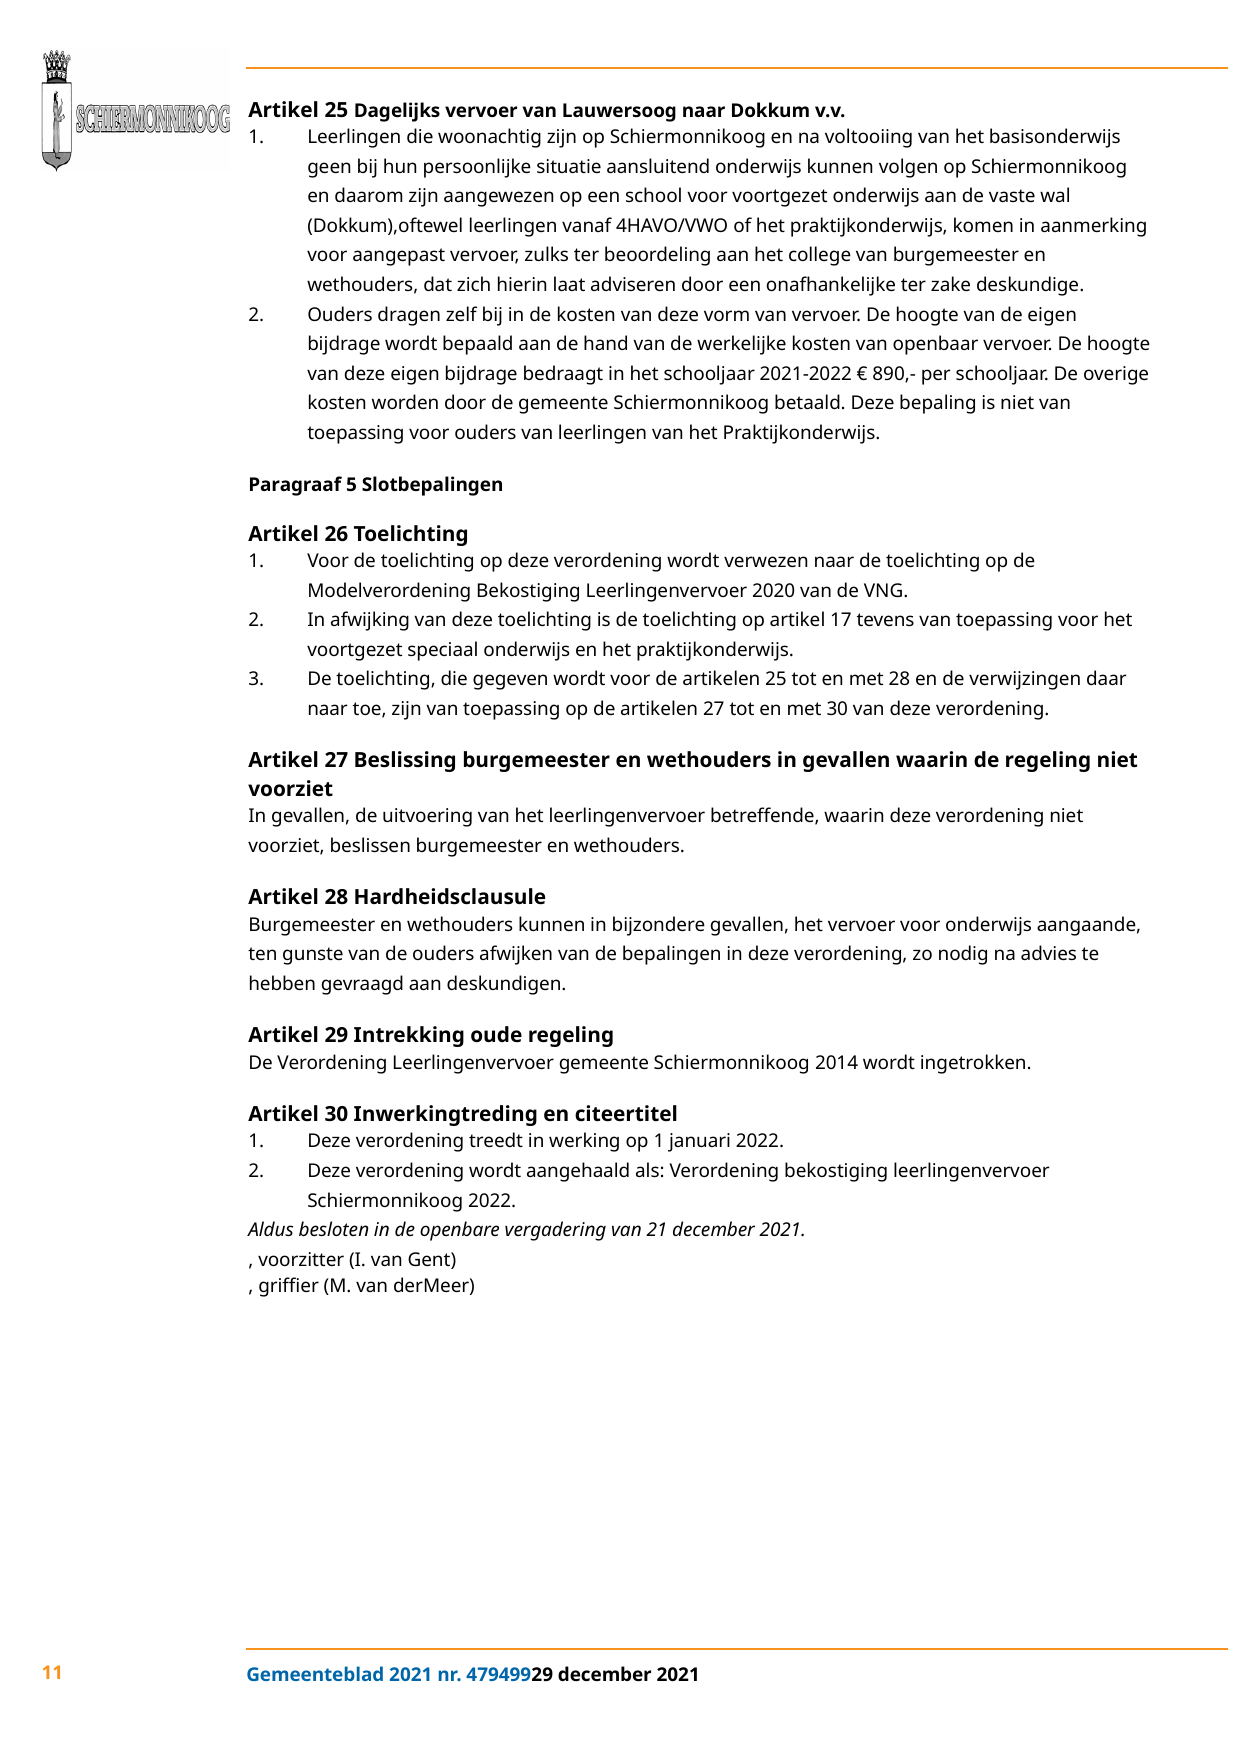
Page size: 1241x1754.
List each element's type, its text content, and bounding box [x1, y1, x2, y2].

text , griffier (M. van derMeer) [248, 1272, 1152, 1297]
text Artikel 28 Hardheidsclausule [248, 882, 1152, 911]
list Voor de toelichting op deze verordening wordt verwezen naar de toelichting op de Modelverordening Bekostiging Leerlingenvervoer 2020 van de VNG. [248, 547, 1152, 602]
text Paragraaf 5 Slotbepalingen [248, 469, 1152, 498]
list Deze verordening treedt in werking op 1 januari 2022. [248, 1128, 1152, 1153]
text De Verordening Leerlingenvervoer gemeente Schiermonnikoog 2014 wordt ingetrokken. [248, 1049, 1152, 1074]
list Leerlingen die woonachtig zijn op Schiermonnikoog en na voltooiing van het basisonderwijs geen bij hun persoonlijke situatie aansluitend onderwijs kunnen volgen op Schiermonnikoog en daarom zijn aangewezen op een school voor voortgezet onderwijs aan de vaste wal (Dokkum),oftewel leerlingen vanaf 4HAVO/VWO of het praktijkonderwijs, komen in aanmerking voor aangepast vervoer, zulks ter beoordeling aan het college van burgemeester en wethouders, dat zich hierin laat adviseren door een onafhankelijke ter zake deskundige. [248, 123, 1152, 297]
text Artikel 29 Intrekking oude regeling [248, 1020, 1152, 1049]
list In afwijking van deze toelichting is de toelichting op artikel 17 tevens van toepassing voor het voortgezet speciaal onderwijs en het praktijkonderwijs. [248, 606, 1152, 662]
text Burgemeester en wethouders kunnen in bijzondere gevallen, het vervoer voor onderwijs aangaande, ten gunste van de ouders afwijken van de bepalingen in deze verordening, zo nodig na advies te hebben gevraagd aan deskundigen. [248, 911, 1152, 996]
list Deze verordening wordt aangehaald als: Verordening bekostiging leerlingenvervoer Schiermonnikoog 2022. [248, 1157, 1152, 1213]
text Artikel 27 Beslissing burgemeester en wethouders in gevallen waarin de regeling niet voorziet [248, 746, 1152, 802]
text , voorzitter (I. van Gent) [248, 1246, 1152, 1272]
text Artikel 26 Toelichting [248, 519, 1152, 547]
text In gevallen, de uitvoering van het leerlingenvervoer betreffende, waarin deze verordening niet voorziet, beslissen burgemeester en wethouders. [248, 802, 1152, 858]
text Artikel 30 Inwerkingtreding en citeertitel [248, 1099, 1152, 1128]
list De toelichting, die gegeven wordt voor de artikelen 25 tot en met 28 en de verwijzingen daar naar toe, zijn van toepassing op de artikelen 27 tot en met 30 van deze verordening. [248, 666, 1152, 721]
text Aldus besloten in de openbare vergadering van 21 december 2021. [248, 1216, 1152, 1242]
picture [41, 47, 231, 172]
text Artikel 25 Dagelijks vervoer van Lauwersoog naar Dokkum v.v. [248, 95, 1152, 123]
list Ouders dragen zelf bij in de kosten van deze vorm van vervoer. De hoogte van de eigen bijdrage wordt bepaald aan de hand van de werkelijke kosten van openbaar vervoer. De hoogte van deze eigen bijdrage bedraagt in het schooljaar 2021-2022 € 890,- per schooljaar. De overige kosten worden door de gemeente Schiermonnikoog betaald. Deze bepaling is niet van toepassing voor ouders van leerlingen van het Praktijkonderwijs. [248, 301, 1152, 445]
